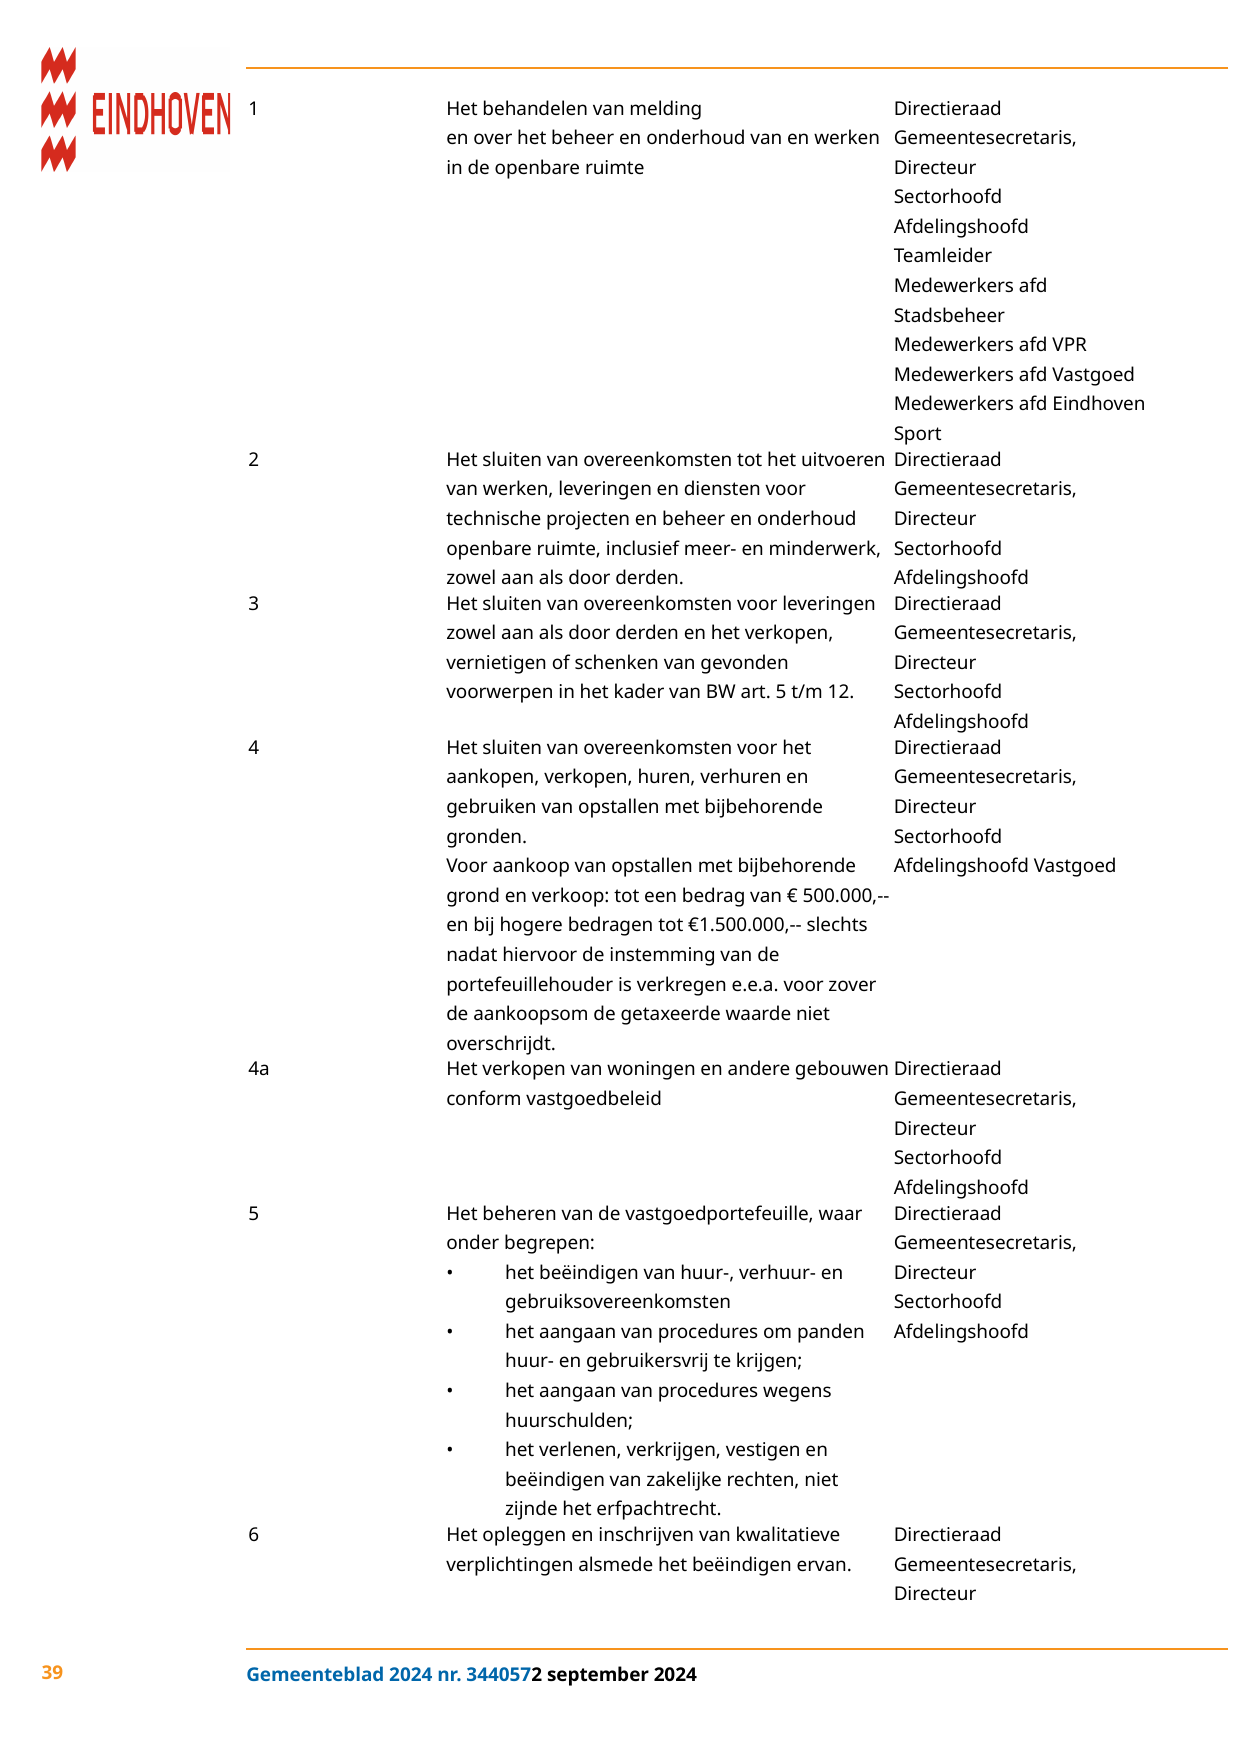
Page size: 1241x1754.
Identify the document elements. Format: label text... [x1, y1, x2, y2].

table_cell Het opleggen en inschrijven van kwalitatieve verplichtingen alsmede het beëindigen ervan. [446, 1521, 893, 1606]
table_cell 4a [248, 1056, 446, 1200]
table_cell Het sluiten van overeenkomsten voor leveringen zowel aan als door derden en het verkopen, vernietigen of schenken van gevonden voorwerpen in het kader van BW art. 5 t/m 12. [446, 590, 893, 734]
table_cell Het behandelen van melding en over het beheer en onderhoud van en werken in de openbare ruimte [446, 95, 893, 446]
table_cell Het sluiten van overeenkomsten voor het aankopen, verkopen, huren, verhuren en gebruiken van opstallen met bijbehorende gronden. Voor aankoop van opstallen met bijbehorende grond en verkoop: tot een bedrag van € 500.000,-- en bij hogere bedragen tot €1.500.000,-- slechts nadat hiervoor de instemming van de portefeuillehouder is verkregen e.e.a. voor zover de aankoopsom de getaxeerde waarde niet overschrijdt. [446, 734, 893, 1056]
table_cell Het sluiten van overeenkomsten tot het uitvoeren van werken, leveringen en diensten voor technische projecten en beheer en onderhoud openbare ruimte, inclusief meer- en minderwerk, zowel aan als door derden. [446, 446, 893, 590]
picture [41, 47, 231, 172]
table_cell 6 [248, 1521, 446, 1606]
table_cell Directieraad Gemeentesecretaris, Directeur Sectorhoofd Afdelingshoofd Teamleider Medewerkers afd Stadsbeheer Medewerkers afd VPR Medewerkers afd Vastgoed Medewerkers afd Eindhoven Sport [894, 95, 1152, 446]
table_cell Directieraad Gemeentesecretaris, Directeur Sectorhoofd Afdelingshoofd [894, 446, 1152, 590]
table_cell 5 [248, 1200, 446, 1521]
table_cell 2 [248, 446, 446, 590]
table_cell Directieraad Gemeentesecretaris, Directeur Sectorhoofd Afdelingshoofd [894, 590, 1152, 734]
table_cell 1 [248, 95, 446, 446]
table_cell Directieraad Gemeentesecretaris, Directeur Sectorhoofd Afdelingshoofd [894, 1200, 1152, 1521]
table_cell 4 [248, 734, 446, 1056]
table_cell Directieraad Gemeentesecretaris, Directeur Sectorhoofd Afdelingshoofd [894, 1056, 1152, 1200]
table_cell 3 [248, 590, 446, 734]
table_cell Het verkopen van woningen en andere gebouwen conform vastgoedbeleid [446, 1056, 893, 1200]
table_cell Het beheren van de vastgoedportefeuille, waar onder begrepen: het beëindigen van huur-, verhuur- en gebruiksovereenkomsten het aangaan van procedures om panden huur- en gebruikersvrij te krijgen; het aangaan van procedures wegens huurschulden; het verlenen, verkrijgen, vestigen en beëindigen van zakelijke rechten, niet zijnde het erfpachtrecht. [446, 1200, 893, 1521]
table_cell Directieraad Gemeentesecretaris, Directeur [894, 1521, 1152, 1606]
table_cell Directieraad Gemeentesecretaris, Directeur Sectorhoofd Afdelingshoofd Vastgoed [894, 734, 1152, 1056]
